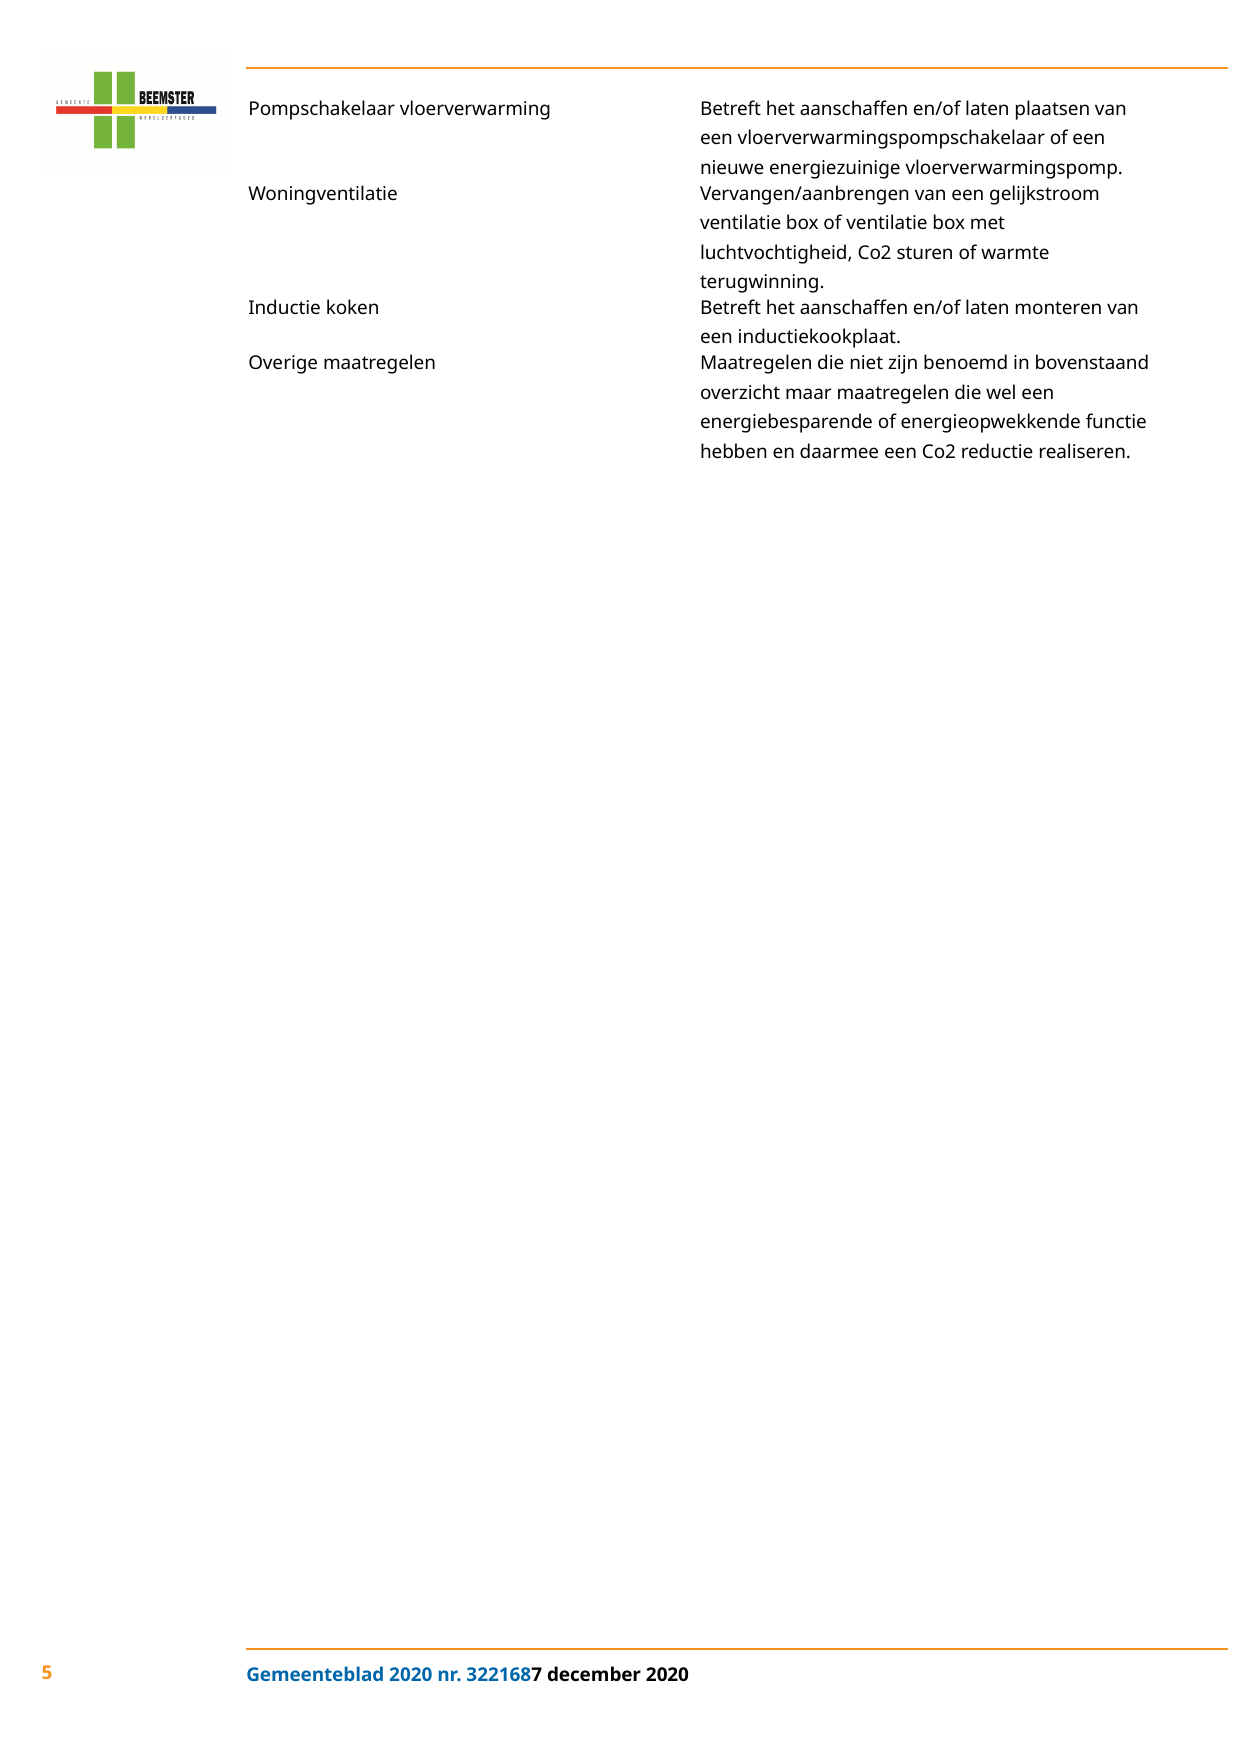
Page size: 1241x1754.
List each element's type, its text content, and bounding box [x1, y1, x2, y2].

table_cell Vervangen/aanbrengen van een gelijkstroom ventilatie box of ventilatie box met luchtvochtigheid, Co2 sturen of warmte terugwinning. [700, 180, 1152, 294]
table_cell Betreft het aanschaffen en/of laten plaatsen van een vloerverwarmingspompschakelaar of een nieuwe energiezuinige vloerverwarmingspomp. [700, 95, 1152, 180]
picture [41, 47, 231, 172]
table_cell Betreft het aanschaffen en/of laten monteren van een inductiekookplaat. [700, 294, 1152, 349]
table_cell Maatregelen die niet zijn benoemd in bovenstaand overzicht maar maatregelen die wel een energiebesparende of energieopwekkende functie hebben en daarmee een Co2 reductie realiseren. [700, 350, 1152, 464]
table_cell Inductie koken [248, 294, 700, 349]
table_cell Overige maatregelen [248, 350, 700, 464]
table_cell Woningventilatie [248, 180, 700, 294]
table_cell Pompschakelaar vloerverwarming [248, 95, 700, 180]
